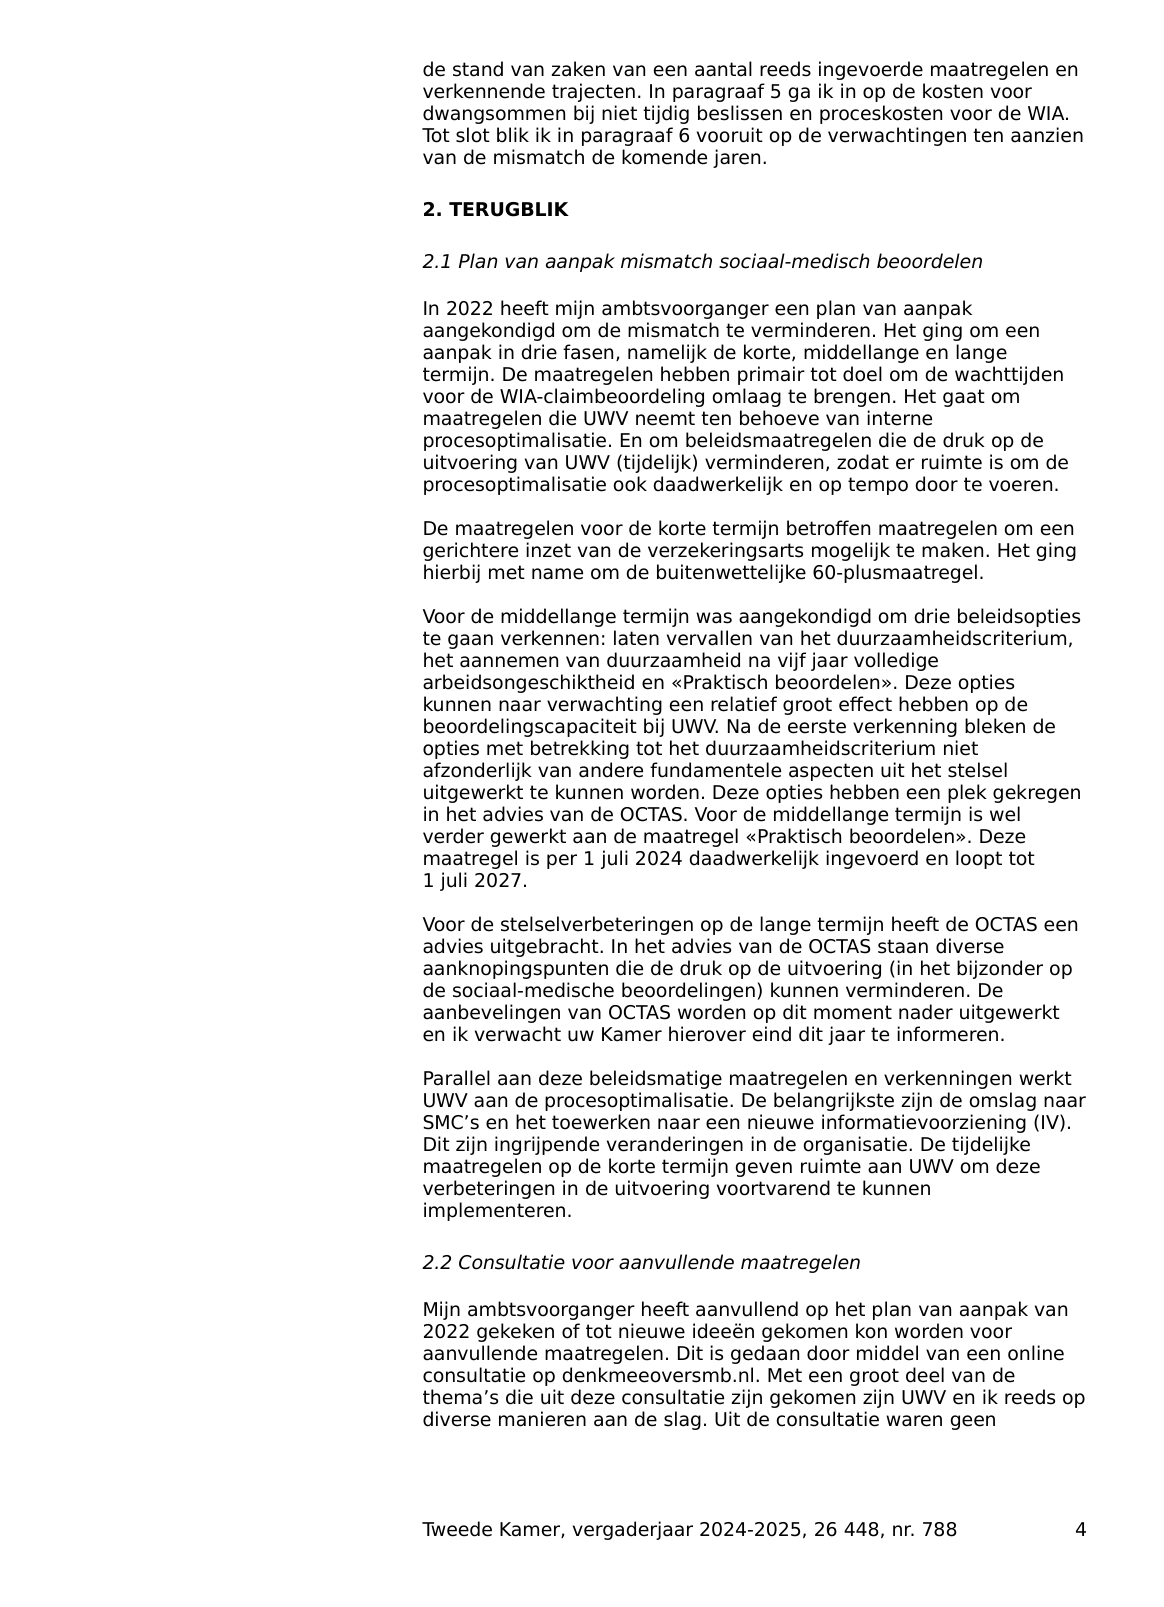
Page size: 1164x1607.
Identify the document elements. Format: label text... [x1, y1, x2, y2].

text Voor de middellange termijn was aangekondigd om drie beleidsopties te gaan verkennen: laten vervallen van het duurzaamheidscriterium, het aannemen van duurzaamheid na vijf jaar volledige arbeidsongeschiktheid en «Praktisch beoordelen». Deze opties kunnen naar verwachting een relatief groot effect hebben op de beoordelingscapaciteit bij UWV. Na de eerste verkenning bleken de opties met betrekking tot het duurzaamheidscriterium niet afzonderlijk van andere fundamentele aspecten uit het stelsel uitgewerkt te kunnen worden. Deze opties hebben een plek gekregen in het advies van de OCTAS. Voor de middellange termijn is wel verder gewerkt aan de maatregel «Praktisch beoordelen». Deze maatregel is per 1 juli 2024 daadwerkelijk ingevoerd en loopt tot 1 juli 2027. [422, 606, 1087, 892]
text Mijn ambtsvoorganger heeft aanvullend op het plan van aanpak van 2022 gekeken of tot nieuwe ideeën gekomen kon worden voor aanvullende maatregelen. Dit is gedaan door middel van een online consultatie op denkmeeoversmb.nl. Met een groot deel van de thema’s die uit deze consultatie zijn gekomen zijn UWV en ik reeds op diverse manieren aan de slag. Uit de consultatie waren geen [422, 1299, 1087, 1431]
text de stand van zaken van een aantal reeds ingevoerde maatregelen en verkennende trajecten. In paragraaf 5 ga ik in op de kosten voor dwangsommen bij niet tijdig beslissen en proceskosten voor de WIA. Tot slot blik ik in paragraaf 6 vooruit op de verwachtingen ten aanzien van de mismatch de komende jaren. [422, 59, 1087, 169]
text Voor de stelselverbeteringen op de lange termijn heeft de OCTAS een advies uitgebracht. In het advies van de OCTAS staan diverse aanknopingspunten die de druk op de uitvoering (in het bijzonder op de sociaal-medische beoordelingen) kunnen verminderen. De aanbevelingen van OCTAS worden op dit moment nader uitgewerkt en ik verwacht uw Kamer hierover eind dit jaar te informeren. [422, 914, 1087, 1046]
subtitle 2. TERUGBLIK [422, 199, 1087, 221]
subtitle 2.1 Plan van aanpak mismatch sociaal-medisch beoordelen [422, 251, 1087, 273]
text In 2022 heeft mijn ambtsvoorganger een plan van aanpak aangekondigd om de mismatch te verminderen. Het ging om een aanpak in drie fasen, namelijk de korte, middellange en lange termijn. De maatregelen hebben primair tot doel om de wachttijden voor de WIA-claimbeoordeling omlaag te brengen. Het gaat om maatregelen die UWV neemt ten behoeve van interne procesoptimalisatie. En om beleidsmaatregelen die de druk op de uitvoering van UWV (tijdelijk) verminderen, zodat er ruimte is om de procesoptimalisatie ook daadwerkelijk en op tempo door te voeren. [422, 298, 1087, 496]
subtitle 2.2 Consultatie voor aanvullende maatregelen [422, 1252, 1087, 1274]
text Parallel aan deze beleidsmatige maatregelen en verkenningen werkt UWV aan de procesoptimalisatie. De belangrijkste zijn de omslag naar SMC’s en het toewerken naar een nieuwe informatievoorziening (IV). Dit zijn ingrijpende veranderingen in de organisatie. De tijdelijke maatregelen op de korte termijn geven ruimte aan UWV om deze verbeteringen in de uitvoering voortvarend te kunnen implementeren. [422, 1068, 1087, 1222]
text De maatregelen voor de korte termijn betroffen maatregelen om een gerichtere inzet van de verzekeringsarts mogelijk te maken. Het ging hierbij met name om de buitenwettelijke 60-plusmaatregel. [422, 518, 1087, 584]
